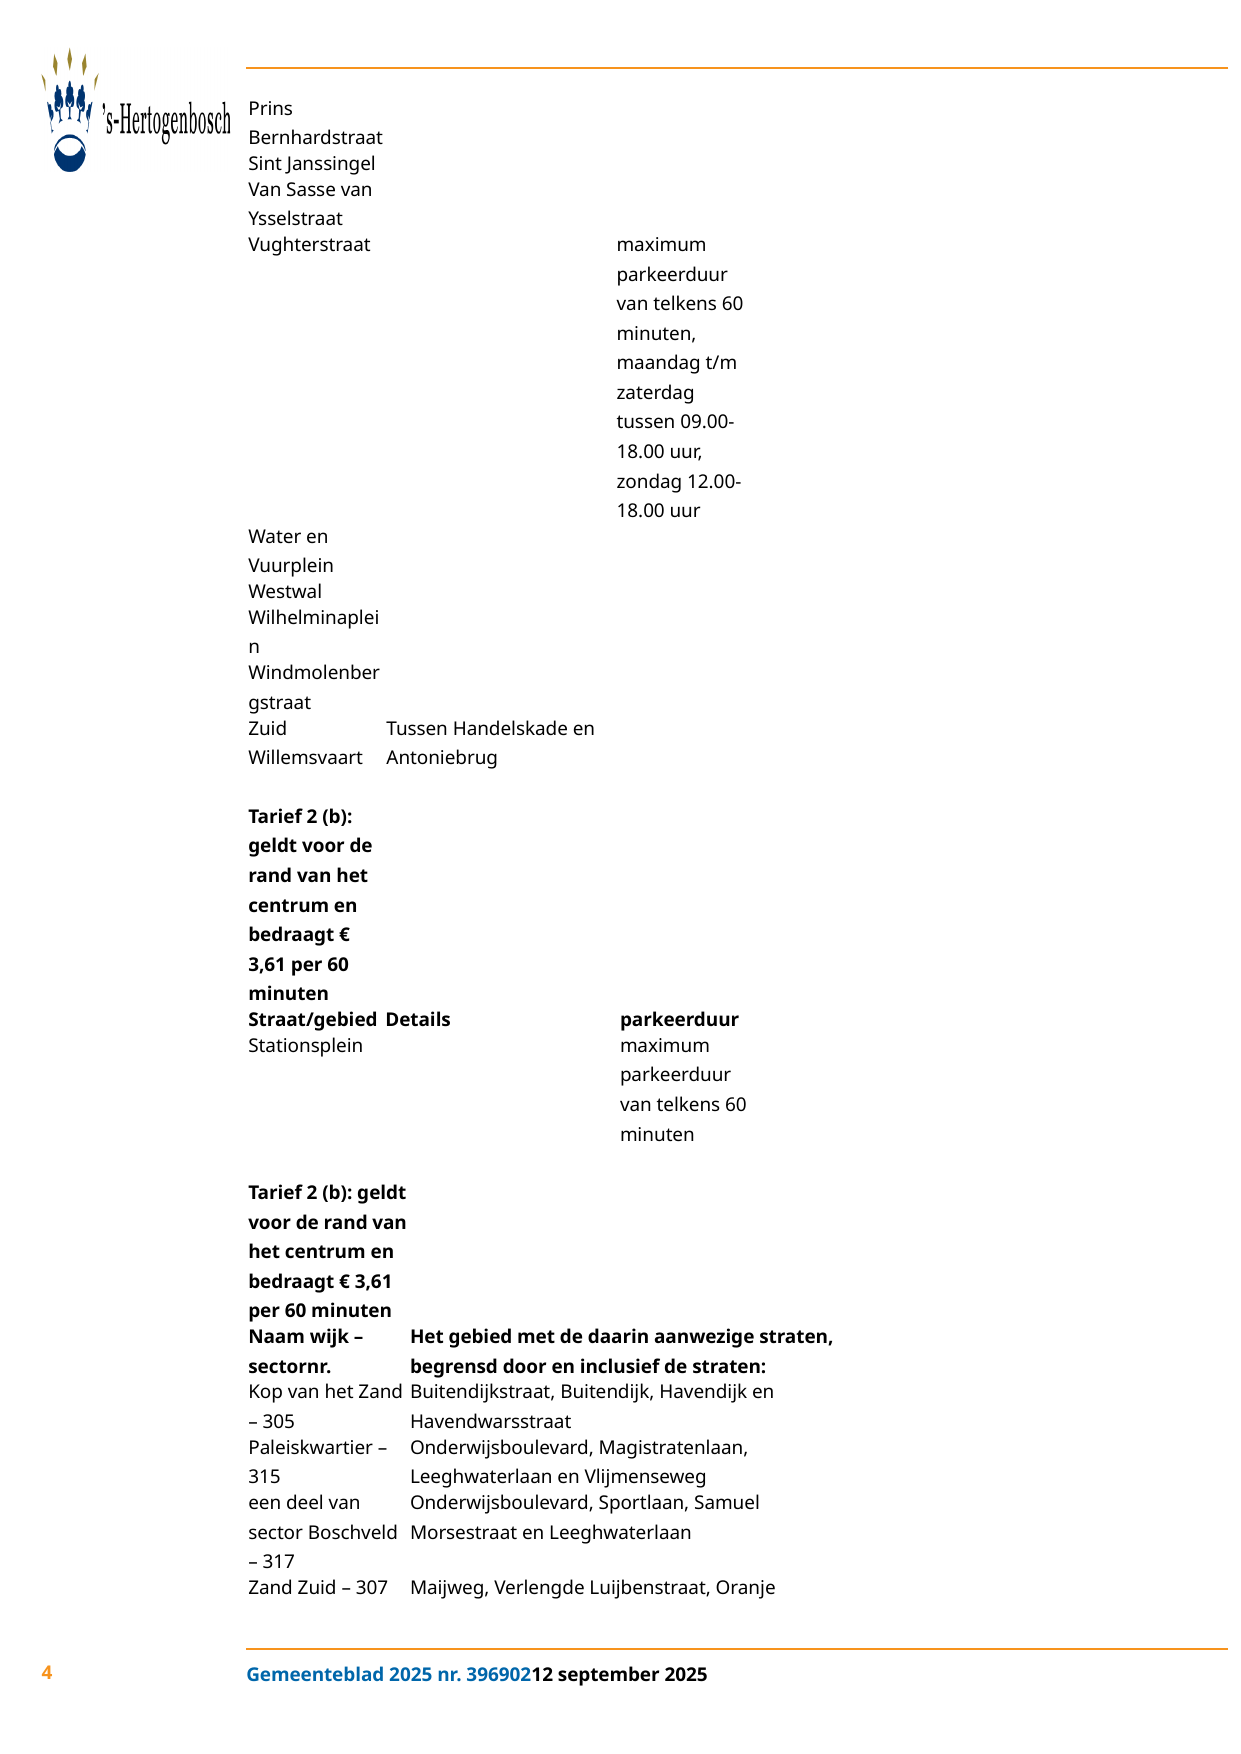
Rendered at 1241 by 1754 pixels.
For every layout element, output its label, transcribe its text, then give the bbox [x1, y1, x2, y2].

table_cell parkeerduur [620, 1006, 757, 1032]
table_cell [616, 150, 754, 176]
table_cell Paleiskwartier – 315 [248, 1434, 410, 1489]
table_cell Vughterstraat [248, 231, 386, 523]
table_cell Sint Janssingel [248, 150, 386, 176]
table_cell Maijweg, Verlengde Luijbenstraat, Oranje [410, 1574, 841, 1600]
table_cell Westwal [248, 579, 386, 604]
table_cell [386, 523, 616, 578]
table_cell Onderwijsboulevard, Magistratenlaan, Leeghwaterlaan en Vlijmenseweg [410, 1434, 841, 1489]
table_cell [386, 579, 616, 604]
table_header Tarief 2 (b): geldt voor de rand van het centrum en bedraagt € 3,61 per 60 minuten [248, 803, 385, 1006]
table_cell [616, 523, 754, 578]
table_cell [386, 176, 616, 231]
table_cell Kop van het Zand – 305 [248, 1379, 410, 1434]
table_cell [386, 660, 616, 715]
table_cell Straat/gebied [248, 1006, 385, 1032]
table_cell Prins Bernhardstraat [248, 95, 386, 150]
table_cell Details [385, 1006, 620, 1032]
table_cell [616, 660, 754, 715]
table_cell Zand Zuid – 307 [248, 1574, 410, 1600]
table_cell Zuid Willemsvaart [248, 715, 386, 770]
table_header Tarief 2 (b): geldt voor de rand van het centrum en bedraagt € 3,61 per 60 minuten [248, 1179, 410, 1323]
table_cell Stationsplein [248, 1032, 385, 1146]
table_cell Tussen Handelskade en Antoniebrug [386, 715, 616, 770]
table_cell maximum parkeerduur van telkens 60 minuten [620, 1032, 757, 1146]
table_cell een deel van sector Boschveld – 317 [248, 1489, 410, 1574]
table_cell [616, 604, 754, 659]
table_cell Naam wijk – sectornr. [248, 1324, 410, 1379]
table_cell Onderwijsboulevard, Sportlaan, Samuel Morsestraat en Leeghwaterlaan [410, 1489, 841, 1574]
table_cell Het gebied met de daarin aanwezige straten, begrensd door en inclusief de straten: [410, 1324, 841, 1379]
table_cell [386, 95, 616, 150]
table_cell Windmolenbergstraat [248, 660, 386, 715]
table_cell [386, 231, 616, 523]
table_cell [386, 604, 616, 659]
table_cell [385, 1032, 620, 1146]
picture [41, 47, 231, 172]
table_cell maximum parkeerduur van telkens 60 minuten, maandag t/m zaterdag tussen 09.00-18.00 uur, zondag 12.00-18.00 uur [616, 231, 754, 523]
table_cell [386, 150, 616, 176]
table_cell [616, 579, 754, 604]
table_cell Buitendijkstraat, Buitendijk, Havendijk en Havendwarsstraat [410, 1379, 841, 1434]
table_cell [616, 715, 754, 770]
table_cell Water en Vuurplein [248, 523, 386, 578]
table_cell [616, 95, 754, 150]
table_cell [616, 176, 754, 231]
table_cell Van Sasse van Ysselstraat [248, 176, 386, 231]
table_cell Wilhelminaplein [248, 604, 386, 659]
